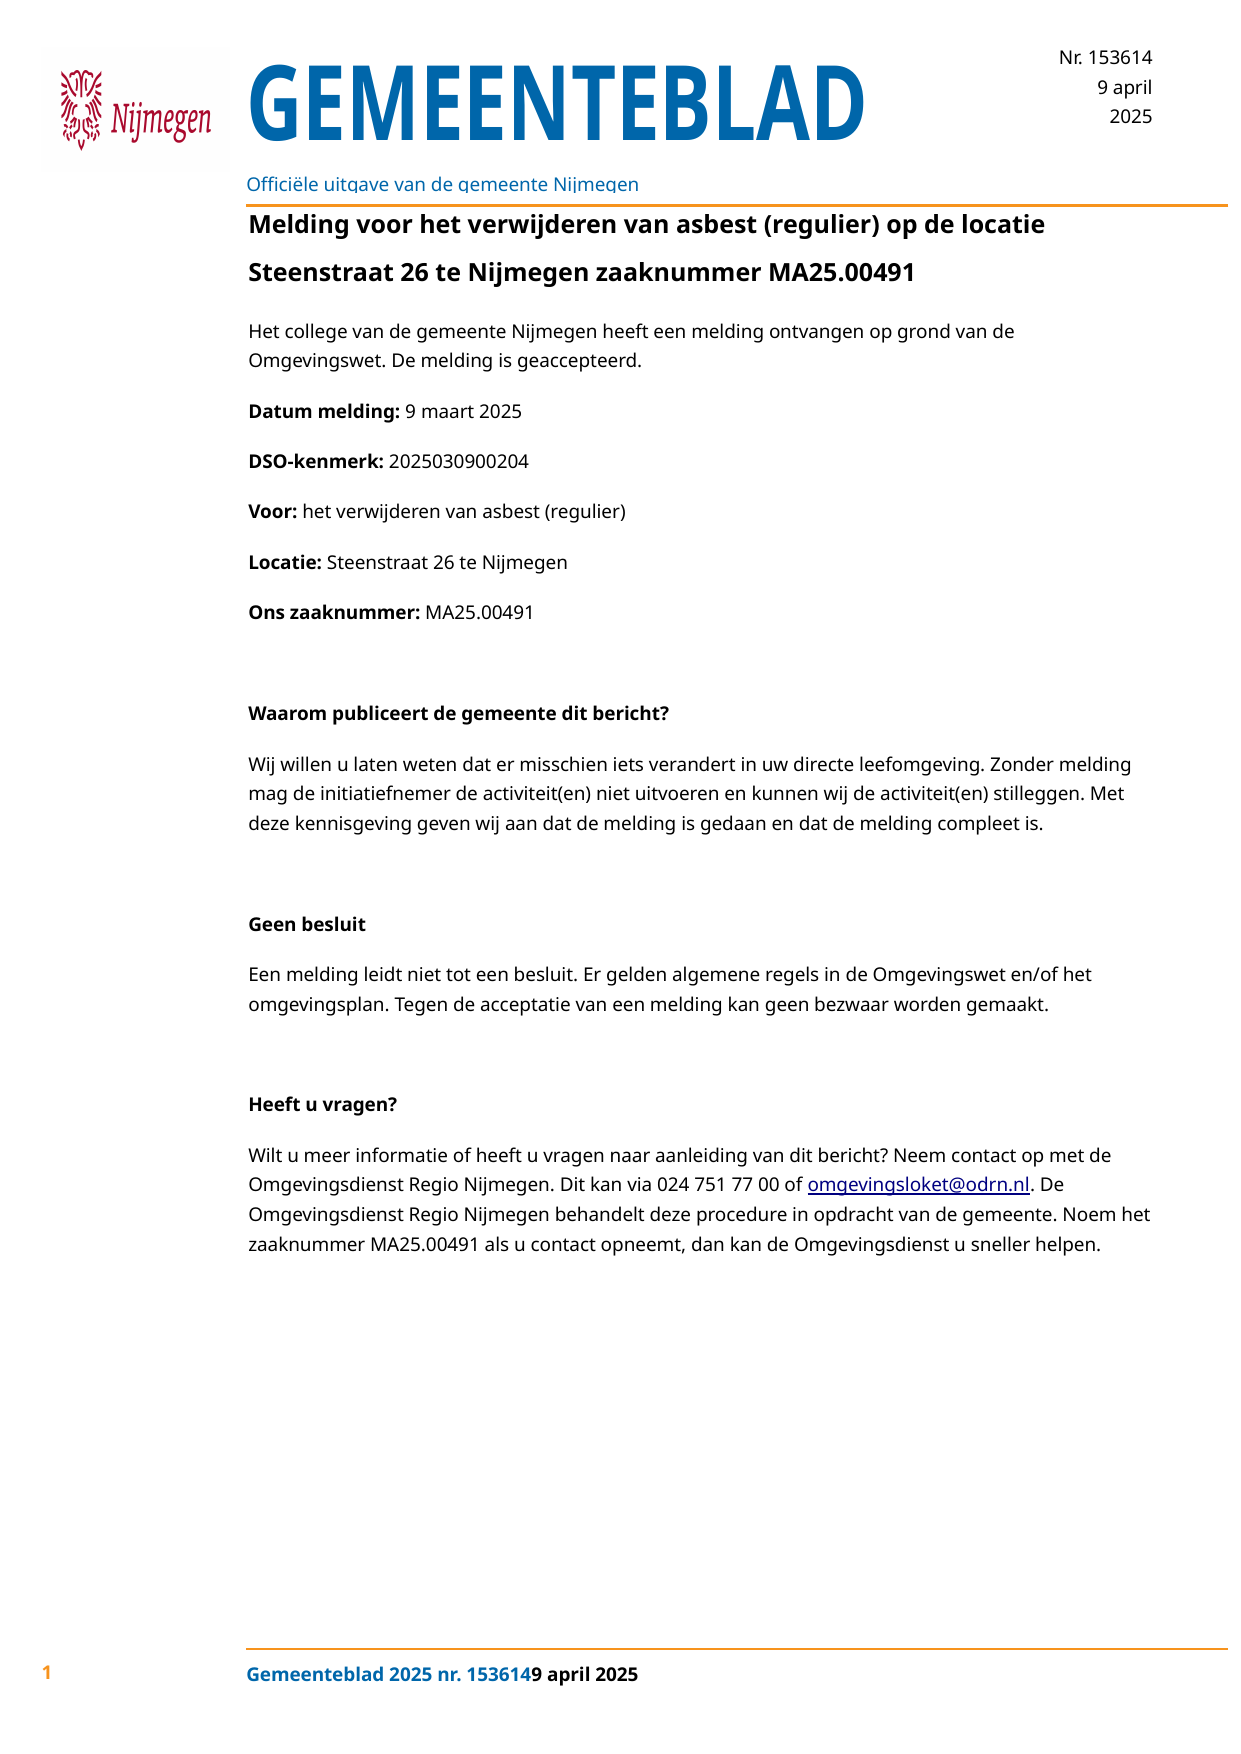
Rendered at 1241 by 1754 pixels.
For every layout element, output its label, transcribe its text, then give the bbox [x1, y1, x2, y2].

text Melding voor het verwijderen van asbest (regulier) op de locatie Steenstraat 26 te Nijmegen zaaknummer MA25.00491 [248, 207, 1152, 288]
text Datum melding: 9 maart 2025 [248, 398, 1152, 424]
text Wij willen u laten weten dat er misschien iets verandert in uw directe leefomgeving. Zonder melding mag de initiatiefnemer de activiteit(en) niet uitvoeren en kunnen wij de activiteit(en) stilleggen. Met deze kennisgeving geven wij aan dat de melding is gedaan en dat de melding compleet is. [248, 751, 1152, 836]
text Voor: het verwijderen van asbest (regulier) [248, 499, 1152, 524]
text Geen besluit [248, 911, 1152, 937]
text Het college van de gemeente Nijmegen heeft een melding ontvangen op grond van de Omgevingswet. De melding is geaccepteerd. [248, 318, 1152, 373]
text Heeft u vragen? [248, 1092, 1152, 1117]
text Wilt u meer informatie of heeft u vragen naar aanleiding van dit bericht? Neem contact op met de Omgevingsdienst Regio Nijmegen. Dit kan via 024 751 77 00 of omgevingsloket@odrn.nl. De Omgevingsdienst Regio Nijmegen behandelt deze procedure in opdracht van de gemeente. Noem het zaaknummer MA25.00491 als u contact opneemt, dan kan de Omgevingsdienst u sneller helpen. [248, 1142, 1152, 1257]
text Ons zaaknummer: MA25.00491 [248, 599, 1152, 625]
text DSO-kenmerk: 2025030900204 [248, 448, 1152, 474]
text Locatie: Steenstraat 26 te Nijmegen [248, 549, 1152, 575]
text Waarom publiceert de gemeente dit bericht? [248, 700, 1152, 726]
picture [41, 47, 231, 172]
text Een melding leidt niet tot een besluit. Er gelden algemene regels in de Omgevingswet en/of het omgevingsplan. Tegen de acceptatie van een melding kan geen bezwaar worden gemaakt. [248, 961, 1152, 1017]
